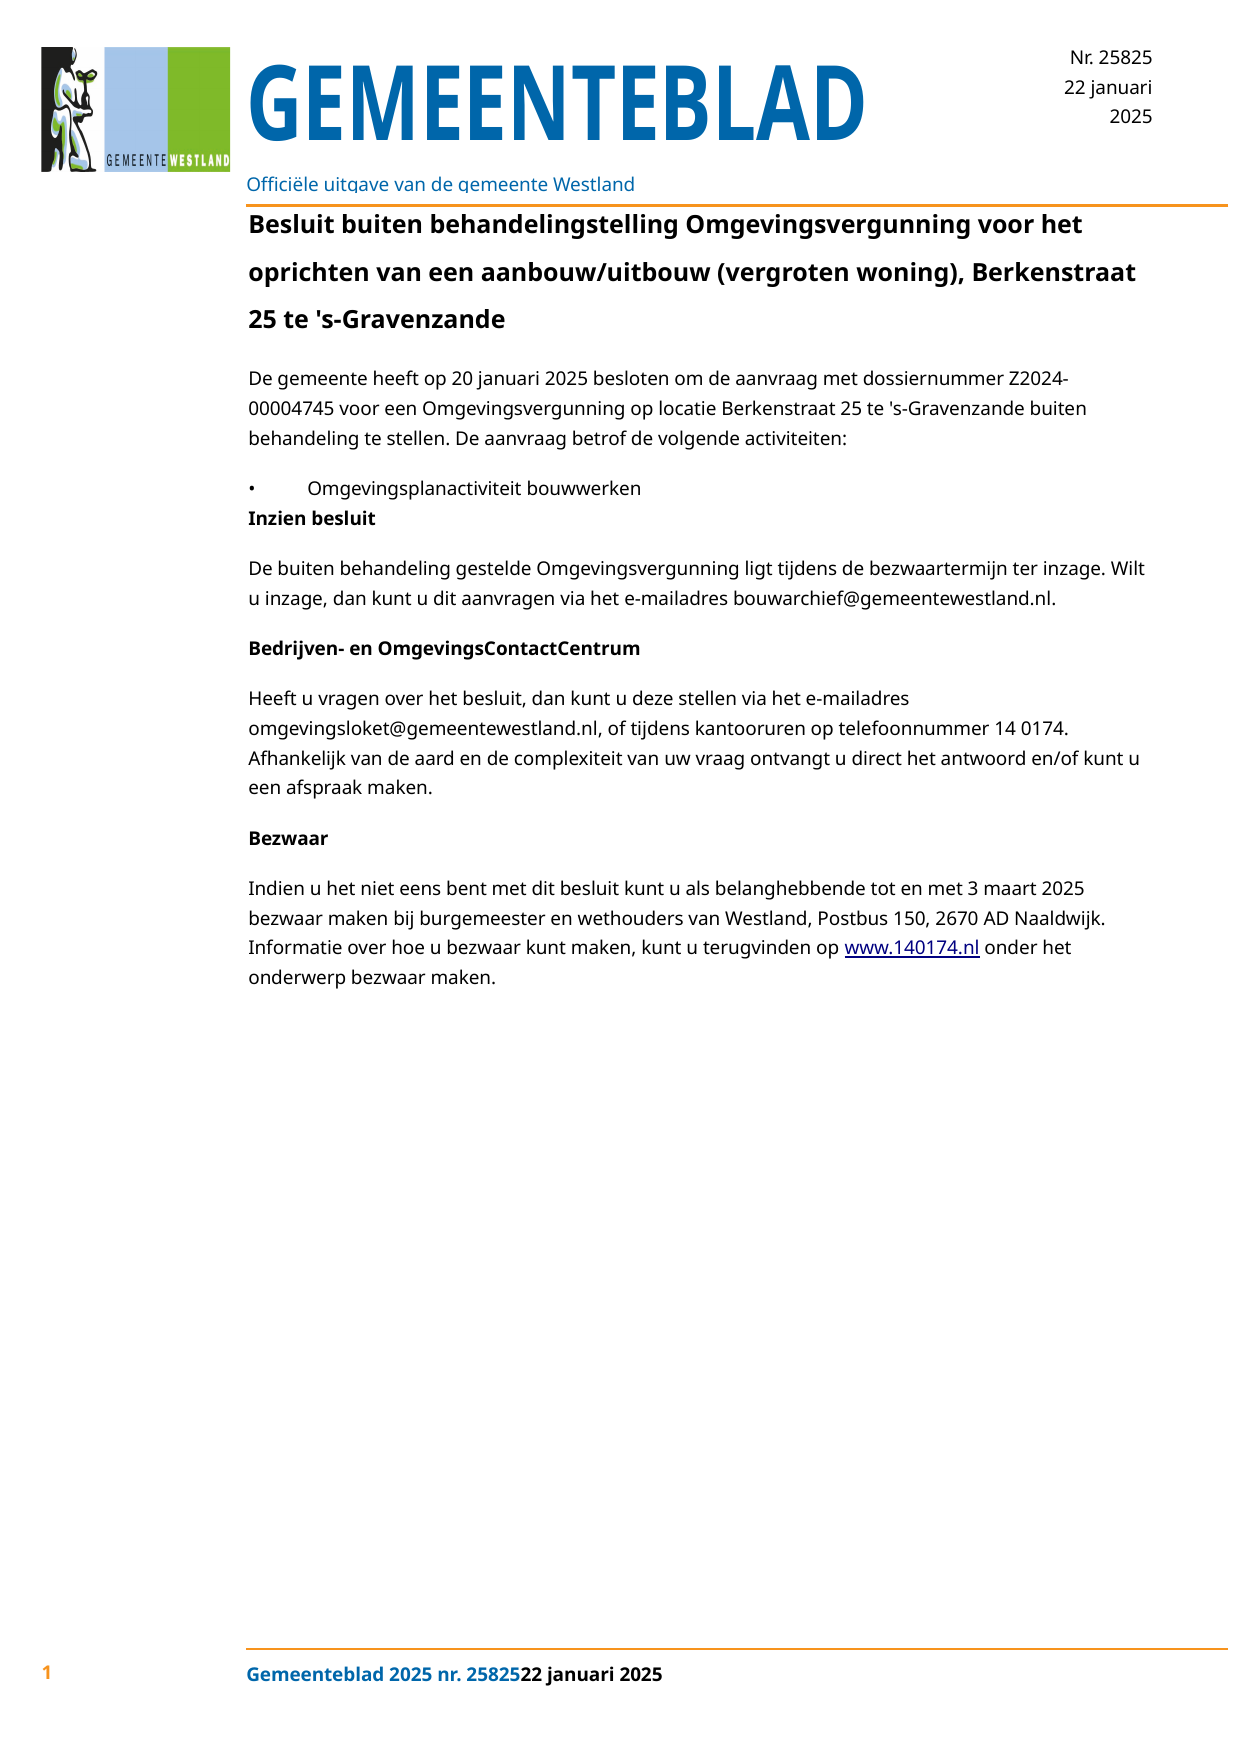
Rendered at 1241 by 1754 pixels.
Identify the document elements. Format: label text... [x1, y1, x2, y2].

picture [41, 47, 231, 172]
text Besluit buiten behandelingstelling Omgevingsvergunning voor het oprichten van een aanbouw/uitbouw (vergroten woning), Berkenstraat 25 te 's-Gravenzande [248, 207, 1152, 336]
text Bedrijven- en OmgevingsContactCentrum [248, 635, 1152, 661]
text Indien u het niet eens bent met dit besluit kunt u als belanghebbende tot en met 3 maart 2025 bezwaar maken bij burgemeester en wethouders van Westland, Postbus 150, 2670 AD Naaldwijk. Informatie over hoe u bezwaar kunt maken, kunt u terugvinden op www.140174.nl onder het onderwerp bezwaar maken. [248, 875, 1152, 989]
text Heeft u vragen over het besluit, dan kunt u deze stellen via het e-mailadres omgevingsloket@gemeentewestland.nl, of tijdens kantooruren op telefoonnummer 14 0174. Afhankelijk van de aard en de complexiteit van uw vraag ontvangt u direct het antwoord en/of kunt u een afspraak maken. [248, 686, 1152, 800]
text De buiten behandeling gestelde Omgevingsvergunning ligt tijdens de bezwaartermijn ter inzage. Wilt u inzage, dan kunt u dit aanvragen via het e-mailadres bouwarchief@gemeentewestland.nl. [248, 555, 1152, 610]
list Omgevingsplanactiviteit bouwwerken [248, 475, 1152, 501]
text De gemeente heeft op 20 januari 2025 besloten om de aanvraag met dossiernummer Z2024-00004745 voor een Omgevingsvergunning op locatie Berkenstraat 25 te 's-Gravenzande buiten behandeling te stellen. De aanvraag betrof de volgende activiteiten: [248, 366, 1152, 450]
text Bezwaar [248, 825, 1152, 850]
text Inzien besluit [248, 505, 1152, 530]
